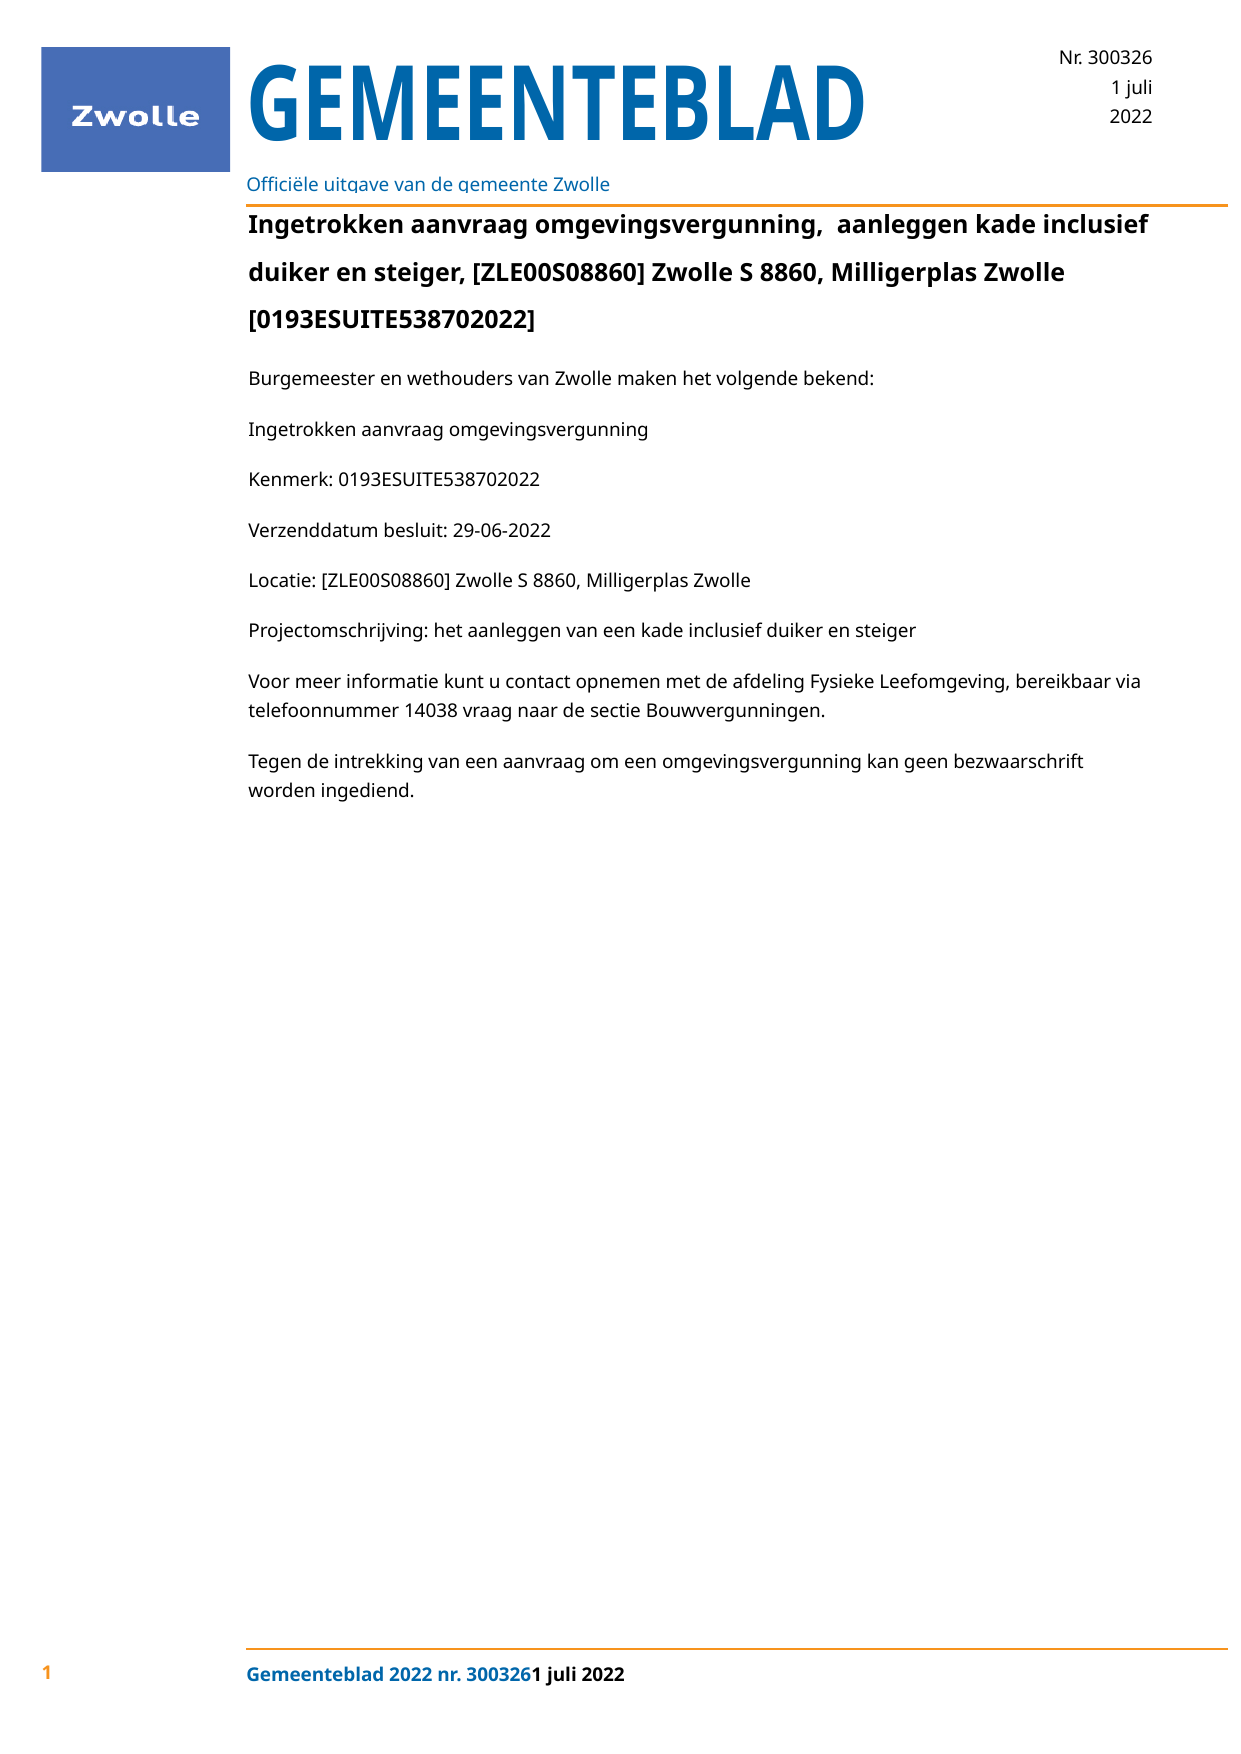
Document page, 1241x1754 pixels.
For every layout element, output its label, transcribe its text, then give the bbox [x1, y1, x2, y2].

text Locatie: [ZLE00S08860] Zwolle S 8860, Milligerplas Zwolle [248, 567, 1152, 593]
text Burgemeester en wethouders van Zwolle maken het volgende bekend: [248, 366, 1152, 391]
text Voor meer informatie kunt u contact opnemen met de afdeling Fysieke Leefomgeving, bereikbaar via telefoonnummer 14038 vraag naar de sectie Bouwvergunningen. [248, 668, 1152, 723]
text Tegen de intrekking van een aanvraag om een omgevingsvergunning kan geen bezwaarschrift worden ingediend. [248, 748, 1152, 803]
text Verzenddatum besluit: 29-06-2022 [248, 517, 1152, 542]
text Projectomschrijving: het aanleggen van een kade inclusief duiker en steiger [248, 618, 1152, 643]
picture [41, 47, 231, 172]
text Kenmerk: 0193ESUITE538702022 [248, 466, 1152, 492]
text Ingetrokken aanvraag omgevingsvergunning, aanleggen kade inclusief duiker en steiger, [ZLE00S08860] Zwolle S 8860, Milligerplas Zwolle [0193ESUITE538702022] [248, 207, 1152, 336]
text Ingetrokken aanvraag omgevingsvergunning [248, 416, 1152, 442]
